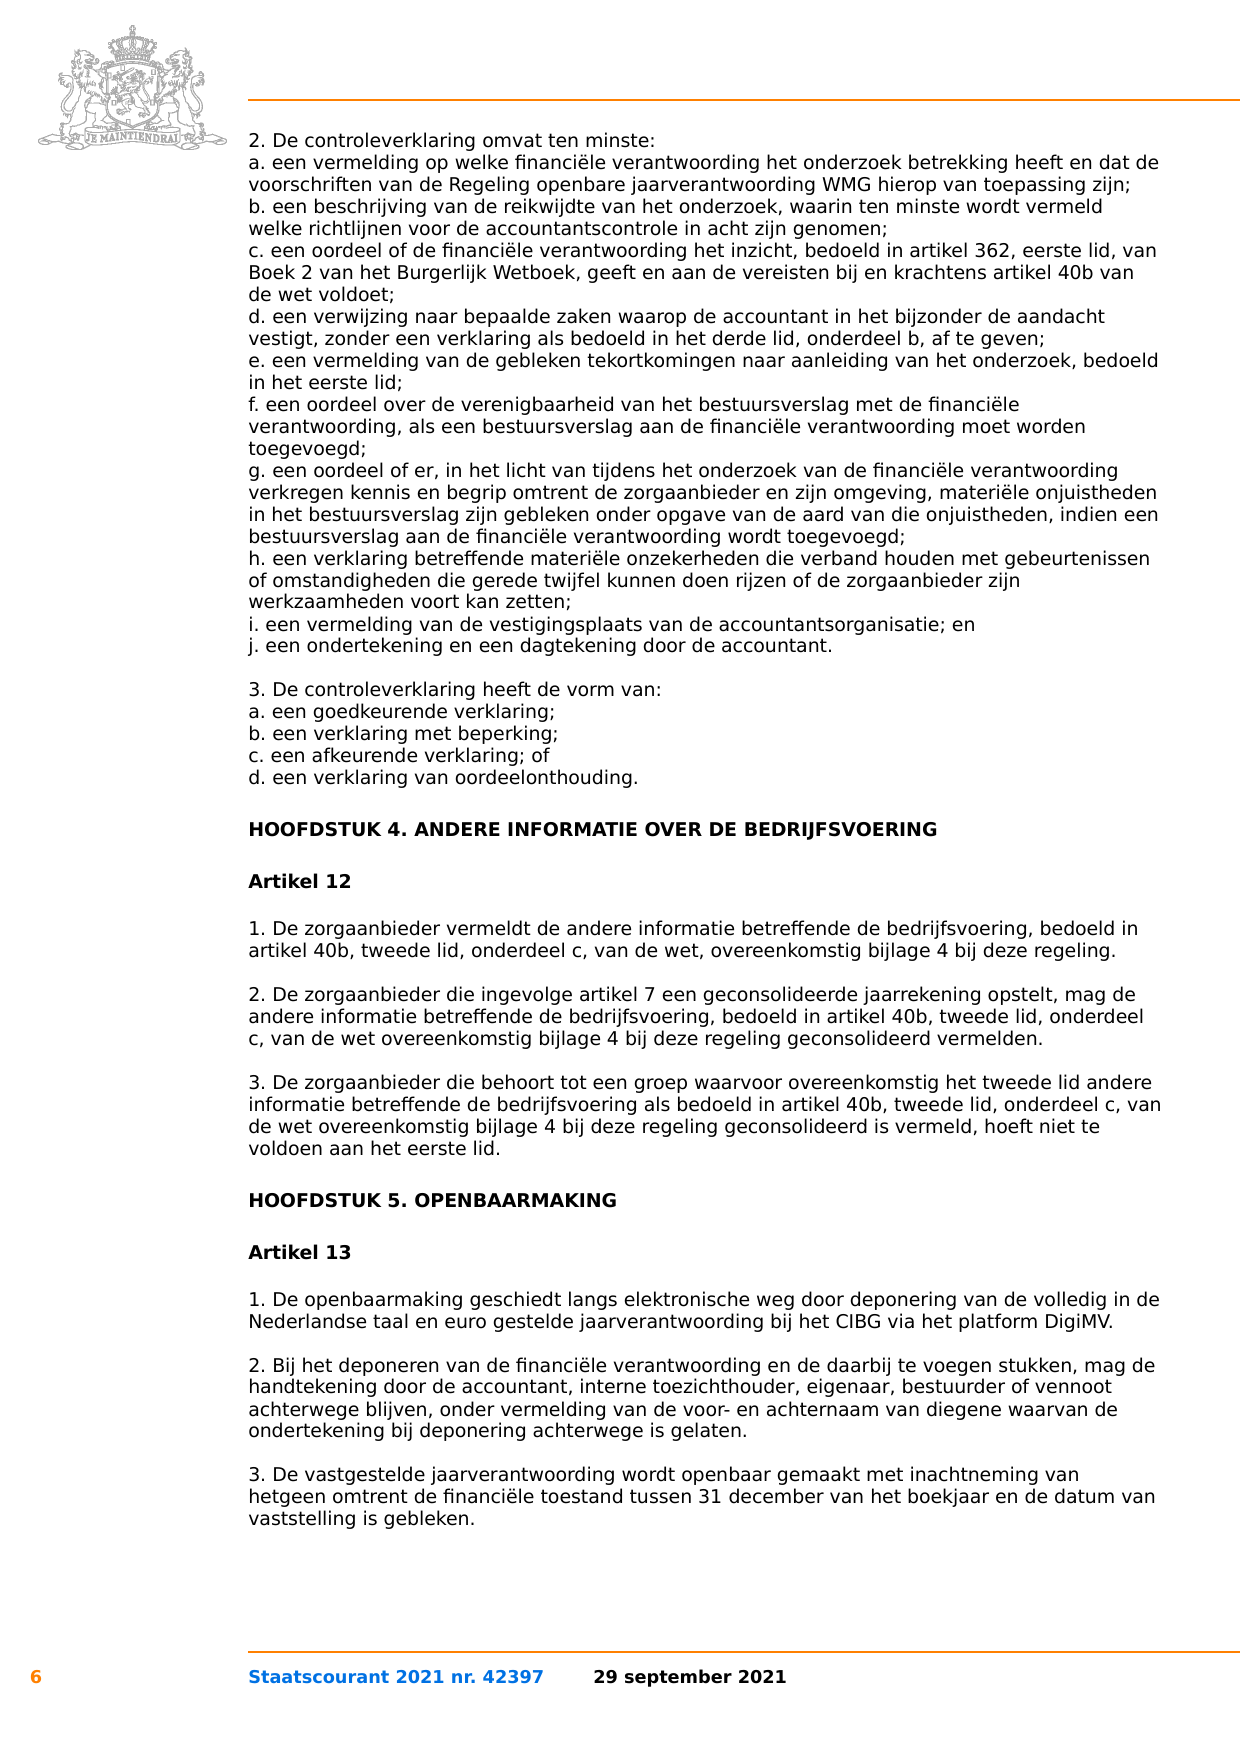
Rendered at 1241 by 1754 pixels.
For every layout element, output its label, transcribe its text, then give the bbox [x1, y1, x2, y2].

text 3. De vastgestelde jaarverantwoording wordt openbaar gemaakt met inachtneming van hetgeen omtrent de financiële toestand tussen 31 december van het boekjaar en de datum van vaststelling is gebleken. [248, 1464, 1163, 1530]
text 1. De openbaarmaking geschiedt langs elektronische weg door deponering van de volledig in de Nederlandse taal en euro gestelde jaarverantwoording bij het CIBG via het platform DigiMV. [248, 1289, 1163, 1333]
text b. een beschrijving van de reikwijdte van het onderzoek, waarin ten minste wordt vermeld welke richtlijnen voor de accountantscontrole in acht zijn genomen; [248, 196, 1163, 240]
text 2. De controleverklaring omvat ten minste: [248, 130, 1163, 152]
subtitle HOOFDSTUK 4. ANDERE INFORMATIE OVER DE BEDRIJFSVOERING [248, 819, 1163, 841]
text h. een verklaring betreffende materiële onzekerheden die verband houden met gebeurtenissen of omstandigheden die gerede twijfel kunnen doen rijzen of de zorgaanbieder zijn werkzaamheden voort kan zetten; [248, 547, 1163, 613]
subtitle Artikel 12 [248, 871, 1163, 893]
text a. een vermelding op welke financiële verantwoording het onderzoek betrekking heeft en dat de voorschriften van de Regeling openbare jaarverantwoording WMG hierop van toepassing zijn; [248, 152, 1163, 196]
subtitle HOOFDSTUK 5. OPENBAARMAKING [248, 1190, 1163, 1212]
text 1. De zorgaanbieder vermeldt de andere informatie betreffende de bedrijfsvoering, bedoeld in artikel 40b, tweede lid, onderdeel c, van de wet, overeenkomstig bijlage 4 bij deze regeling. [248, 918, 1163, 962]
text j. een ondertekening en een dagtekening door de accountant. [248, 635, 1163, 657]
text 3. De zorgaanbieder die behoort tot een groep waarvoor overeenkomstig het tweede lid andere informatie betreffende de bedrijfsvoering als bedoeld in artikel 40b, tweede lid, onderdeel c, van de wet overeenkomstig bijlage 4 bij deze regeling geconsolideerd is vermeld, hoeft niet te voldoen aan het eerste lid. [248, 1072, 1163, 1160]
picture [38, 25, 227, 150]
text i. een vermelding van de vestigingsplaats van de accountantsorganisatie; en [248, 613, 1163, 635]
text c. een afkeurende verklaring; of [248, 745, 1163, 767]
subtitle Artikel 13 [248, 1242, 1163, 1264]
text c. een oordeel of de financiële verantwoording het inzicht, bedoeld in artikel 362, eerste lid, van Boek 2 van het Burgerlijk Wetboek, geeft en aan de vereisten bij en krachtens artikel 40b van de wet voldoet; [248, 240, 1163, 306]
text 2. Bij het deponeren van de financiële verantwoording en de daarbij te voegen stukken, mag de handtekening door de accountant, interne toezichthouder, eigenaar, bestuurder of vennoot achterwege blijven, onder vermelding van de voor- en achternaam van diegene waarvan de ondertekening bij deponering achterwege is gelaten. [248, 1354, 1163, 1442]
text g. een oordeel of er, in het licht van tijdens het onderzoek van de financiële verantwoording verkregen kennis en begrip omtrent de zorgaanbieder en zijn omgeving, materiële onjuistheden in het bestuursverslag zijn gebleken onder opgave van de aard van die onjuistheden, indien een bestuursverslag aan de financiële verantwoording wordt toegevoegd; [248, 459, 1163, 547]
text 2. De zorgaanbieder die ingevolge artikel 7 een geconsolideerde jaarrekening opstelt, mag de andere informatie betreffende de bedrijfsvoering, bedoeld in artikel 40b, tweede lid, onderdeel c, van de wet overeenkomstig bijlage 4 bij deze regeling geconsolideerd vermelden. [248, 984, 1163, 1050]
text a. een goedkeurende verklaring; [248, 701, 1163, 723]
text d. een verwijzing naar bepaalde zaken waarop de accountant in het bijzonder de aandacht vestigt, zonder een verklaring als bedoeld in het derde lid, onderdeel b, af te geven; [248, 306, 1163, 350]
text f. een oordeel over de verenigbaarheid van het bestuursverslag met de financiële verantwoording, als een bestuursverslag aan de financiële verantwoording moet worden toegevoegd; [248, 394, 1163, 459]
text d. een verklaring van oordeelonthouding. [248, 767, 1163, 789]
text b. een verklaring met beperking; [248, 723, 1163, 745]
text e. een vermelding van de gebleken tekortkomingen naar aanleiding van het onderzoek, bedoeld in het eerste lid; [248, 350, 1163, 394]
text 3. De controleverklaring heeft de vorm van: [248, 679, 1163, 701]
